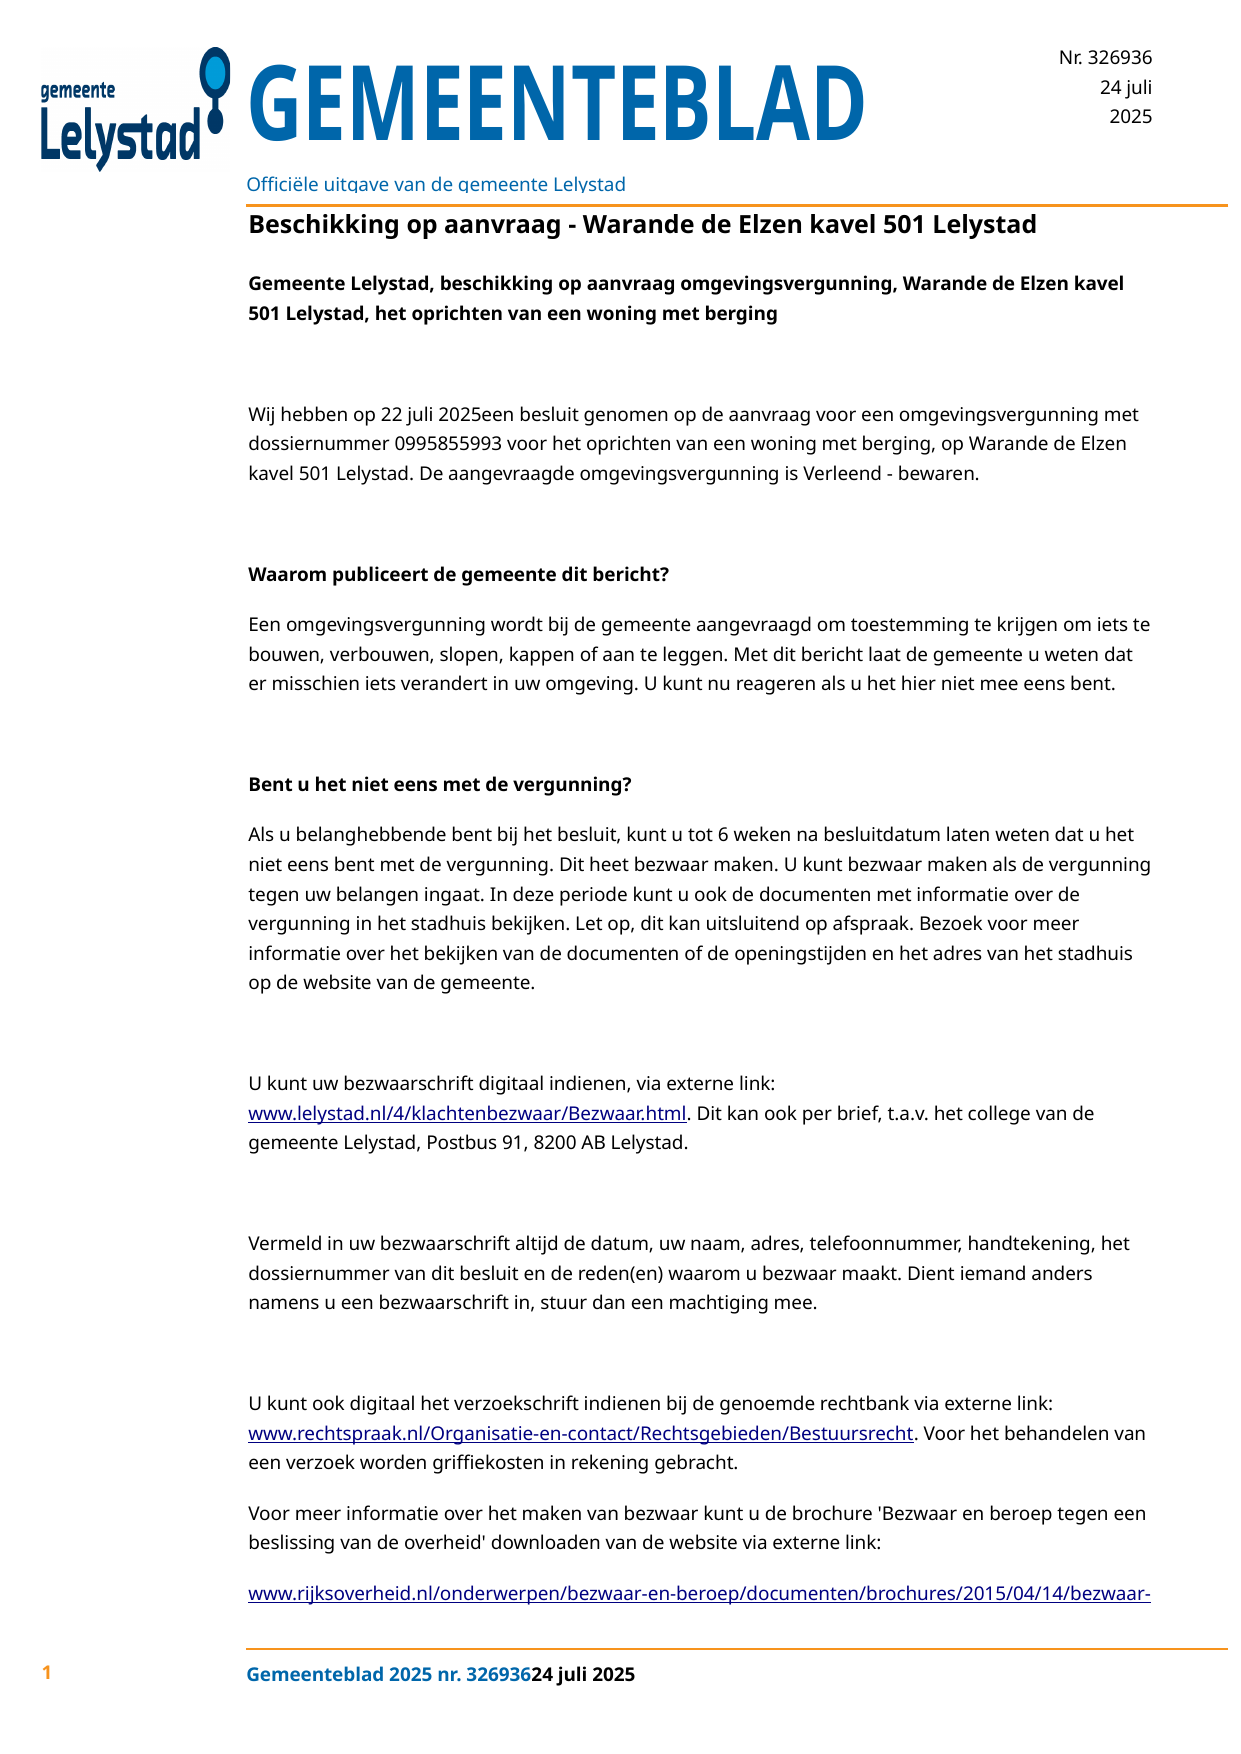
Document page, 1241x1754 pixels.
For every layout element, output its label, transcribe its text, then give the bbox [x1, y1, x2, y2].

text Een omgevingsvergunning wordt bij de gemeente aangevraagd om toestemming te krijgen om iets te bouwen, verbouwen, slopen, kappen of aan te leggen. Met dit bericht laat de gemeente u weten dat er misschien iets verandert in uw omgeving. U kunt nu reageren als u het hier niet mee eens bent. [248, 611, 1152, 696]
text Gemeente Lelystad, beschikking op aanvraag omgevingsvergunning, Warande de Elzen kavel 501 Lelystad, het oprichten van een woning met berging [248, 270, 1152, 326]
text Voor meer informatie over het maken van bezwaar kunt u de brochure 'Bezwaar en beroep tegen een beslissing van de overheid' downloaden van de website via externe link: [248, 1500, 1152, 1555]
text Beschikking op aanvraag - Warande de Elzen kavel 501 Lelystad [248, 207, 1152, 241]
text Wij hebben op 22 juli 2025een besluit genomen op de aanvraag voor een omgevingsvergunning met dossiernummer 0995855993 voor het oprichten van een woning met berging, op Warande de Elzen kavel 501 Lelystad. De aangevraagde omgevingsvergunning is Verleend - bewaren. [248, 401, 1152, 486]
text Bent u het niet eens met de vergunning? [248, 771, 1152, 797]
text Waarom publiceert de gemeente dit bericht? [248, 561, 1152, 586]
text www.rijksoverheid.nl/onderwerpen/bezwaar-en-beroep/documenten/brochures/2015/04/14/bezwaar- [248, 1580, 1152, 1606]
text Als u belanghebbende bent bij het besluit, kunt u tot 6 weken na besluitdatum laten weten dat u het niet eens bent met de vergunning. Dit heet bezwaar maken. U kunt bezwaar maken als de vergunning tegen uw belangen ingaat. In deze periode kunt u ook de documenten met informatie over de vergunning in het stadhuis bekijken. Let op, dit kan uitsluitend op afspraak. Bezoek voor meer informatie over het bekijken van de documenten of de openingstijden en het adres van het stadhuis op de website van de gemeente. [248, 822, 1152, 995]
text U kunt uw bezwaarschrift digitaal indienen, via externe link: www.lelystad.nl/4/klachtenbezwaar/Bezwaar.html. Dit kan ook per brief, t.a.v. het college van de gemeente Lelystad, Postbus 91, 8200 AB Lelystad. [248, 1070, 1152, 1155]
text U kunt ook digitaal het verzoekschrift indienen bij de genoemde rechtbank via externe link: www.rechtspraak.nl/Organisatie-en-contact/Rechtsgebieden/Bestuursrecht. Voor het behandelen van een verzoek worden griffiekosten in rekening gebracht. [248, 1390, 1152, 1475]
picture [41, 47, 231, 172]
text Vermeld in uw bezwaarschrift altijd de datum, uw naam, adres, telefoonnummer, handtekening, het dossiernummer van dit besluit en de reden(en) waarom u bezwaar maakt. Dient iemand anders namens u een bezwaarschrift in, stuur dan een machtiging mee. [248, 1230, 1152, 1315]
